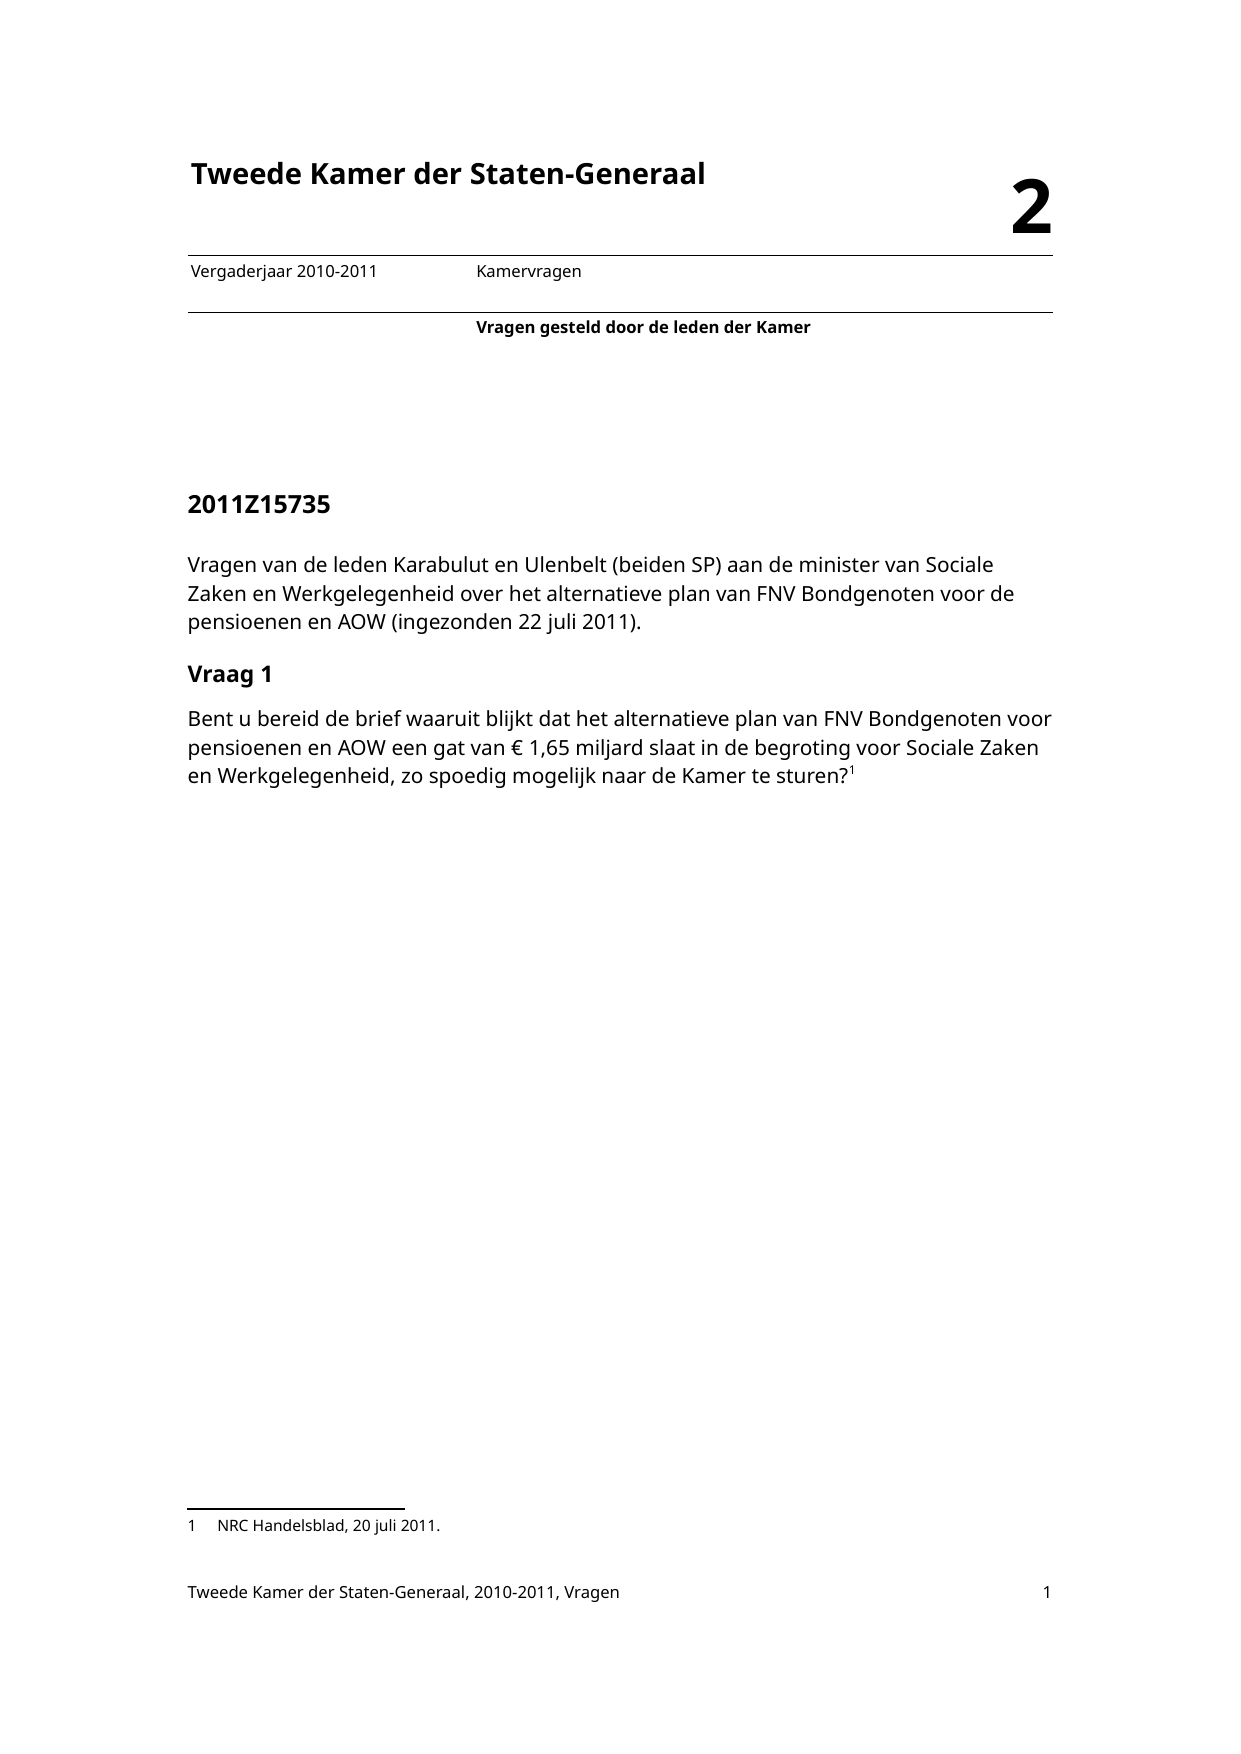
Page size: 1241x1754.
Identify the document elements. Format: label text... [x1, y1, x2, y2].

text Vragen van de leden Karabulut en Ulenbelt (beiden SP) aan de minister van Sociale Zaken en Werkgelegenheid over het alternatieve plan van FNV Bondgenoten voor de pensioenen en AOW (ingezonden 22 juli 2011). [187, 550, 1053, 636]
text NRC Handelsblad, 20 juli 2011. [187, 1508, 1053, 1536]
text 2011Z15735 [187, 487, 1053, 521]
table_header Tweede Kamer der Staten-Generaal [188, 150, 879, 255]
text Bent u bereid de brief waaruit blijkt dat het alternatieve plan van FNV Bondgenoten voor pensioenen en AOW een gat van € 1,65 miljard slaat in de begroting voor Sociale Zaken en Werkgelegenheid, zo spoedig mogelijk naar de Kamer te sturen? [187, 704, 1053, 790]
table_cell Vergaderjaar 2010-2011 [188, 256, 473, 312]
table_cell Vragen gesteld door de leden der Kamer [473, 313, 1053, 339]
table_cell Kamervragen [473, 256, 1053, 312]
table_cell [188, 313, 473, 339]
table_header 2 [880, 150, 1053, 255]
subtitle Vraag 1 [187, 658, 1053, 689]
